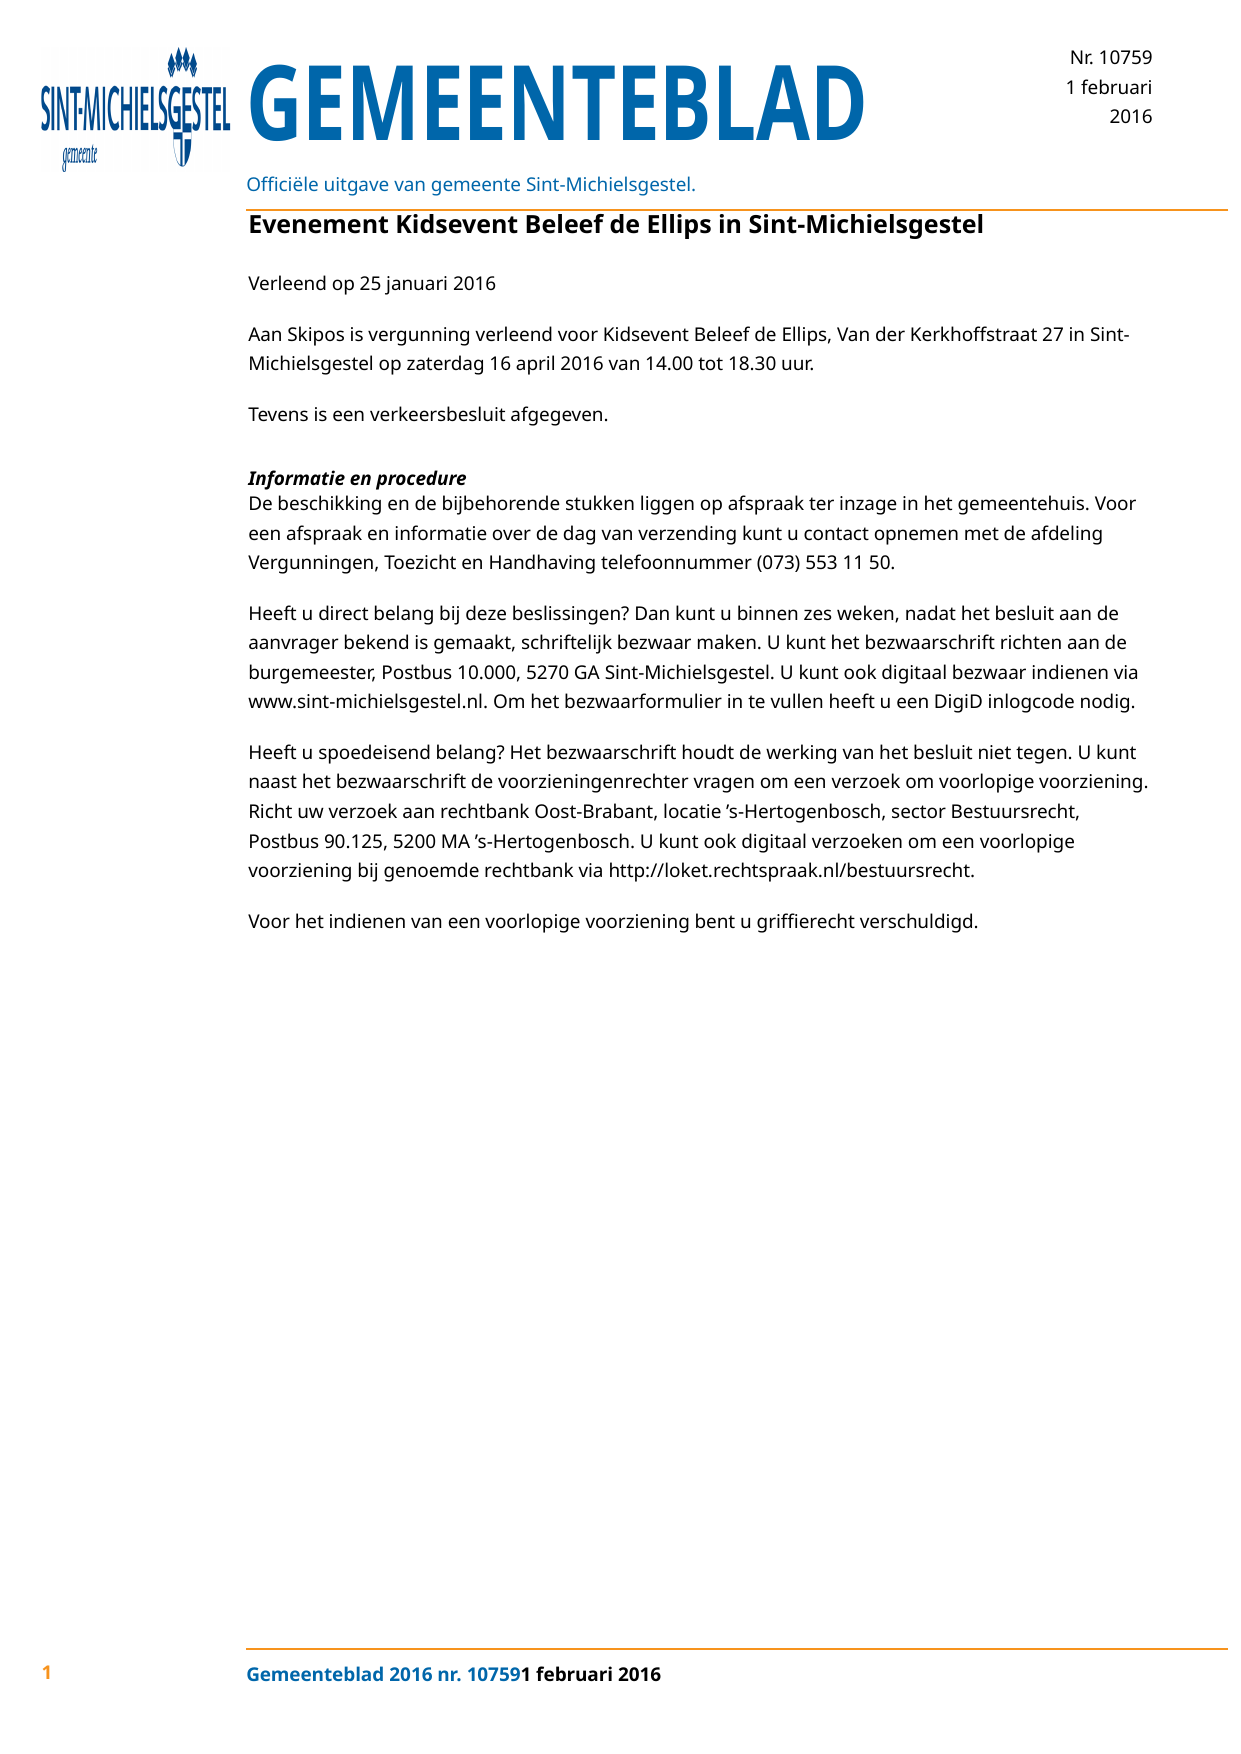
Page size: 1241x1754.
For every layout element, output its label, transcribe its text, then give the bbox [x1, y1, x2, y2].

text Aan Skipos is vergunning verleend voor Kidsevent Beleef de Ellips, Van der Kerkhoffstraat 27 in Sint-Michielsgestel op zaterdag 16 april 2016 van 14.00 tot 18.30 uur. [248, 321, 1152, 376]
text Informatie en procedure [248, 465, 1152, 490]
text Evenement Kidsevent Beleef de Ellips in Sint-Michielsgestel [248, 211, 1152, 241]
text De beschikking en de bijbehorende stukken liggen op afspraak ter inzage in het gemeentehuis. Voor een afspraak en informatie over de dag van verzending kunt u contact opnemen met de afdeling Vergunningen, Toezicht en Handhaving telefoonnummer (073) 553 11 50. [248, 490, 1152, 575]
picture [41, 47, 231, 172]
text Tevens is een verkeersbesluit afgegeven. [248, 401, 1152, 426]
text Voor het indienen van een voorlopige voorziening bent u griffierecht verschuldigd. [248, 908, 1152, 934]
text Verleend op 25 januari 2016 [248, 270, 1152, 296]
text Heeft u spoedeisend belang? Het bezwaarschrift houdt de werking van het besluit niet tegen. U kunt naast het bezwaarschrift de voorzieningenrechter vragen om een verzoek om voorlopige voorziening. Richt uw verzoek aan rechtbank Oost-Brabant, locatie ’s-Hertogenbosch, sector Bestuursrecht, Postbus 90.125, 5200 MA ’s-Hertogenbosch. U kunt ook digitaal verzoeken om een voorlopige voorziening bij genoemde rechtbank via http://loket.rechtspraak.nl/bestuursrecht. [248, 739, 1152, 883]
text Heeft u direct belang bij deze beslissingen? Dan kunt u binnen zes weken, nadat het besluit aan de aanvrager bekend is gemaakt, schriftelijk bezwaar maken. U kunt het bezwaarschrift richten aan de burgemeester, Postbus 10.000, 5270 GA Sint-Michielsgestel. U kunt ook digitaal bezwaar indienen via www.sint-michielsgestel.nl. Om het bezwaarformulier in te vullen heeft u een DigiD inlogcode nodig. [248, 600, 1152, 714]
